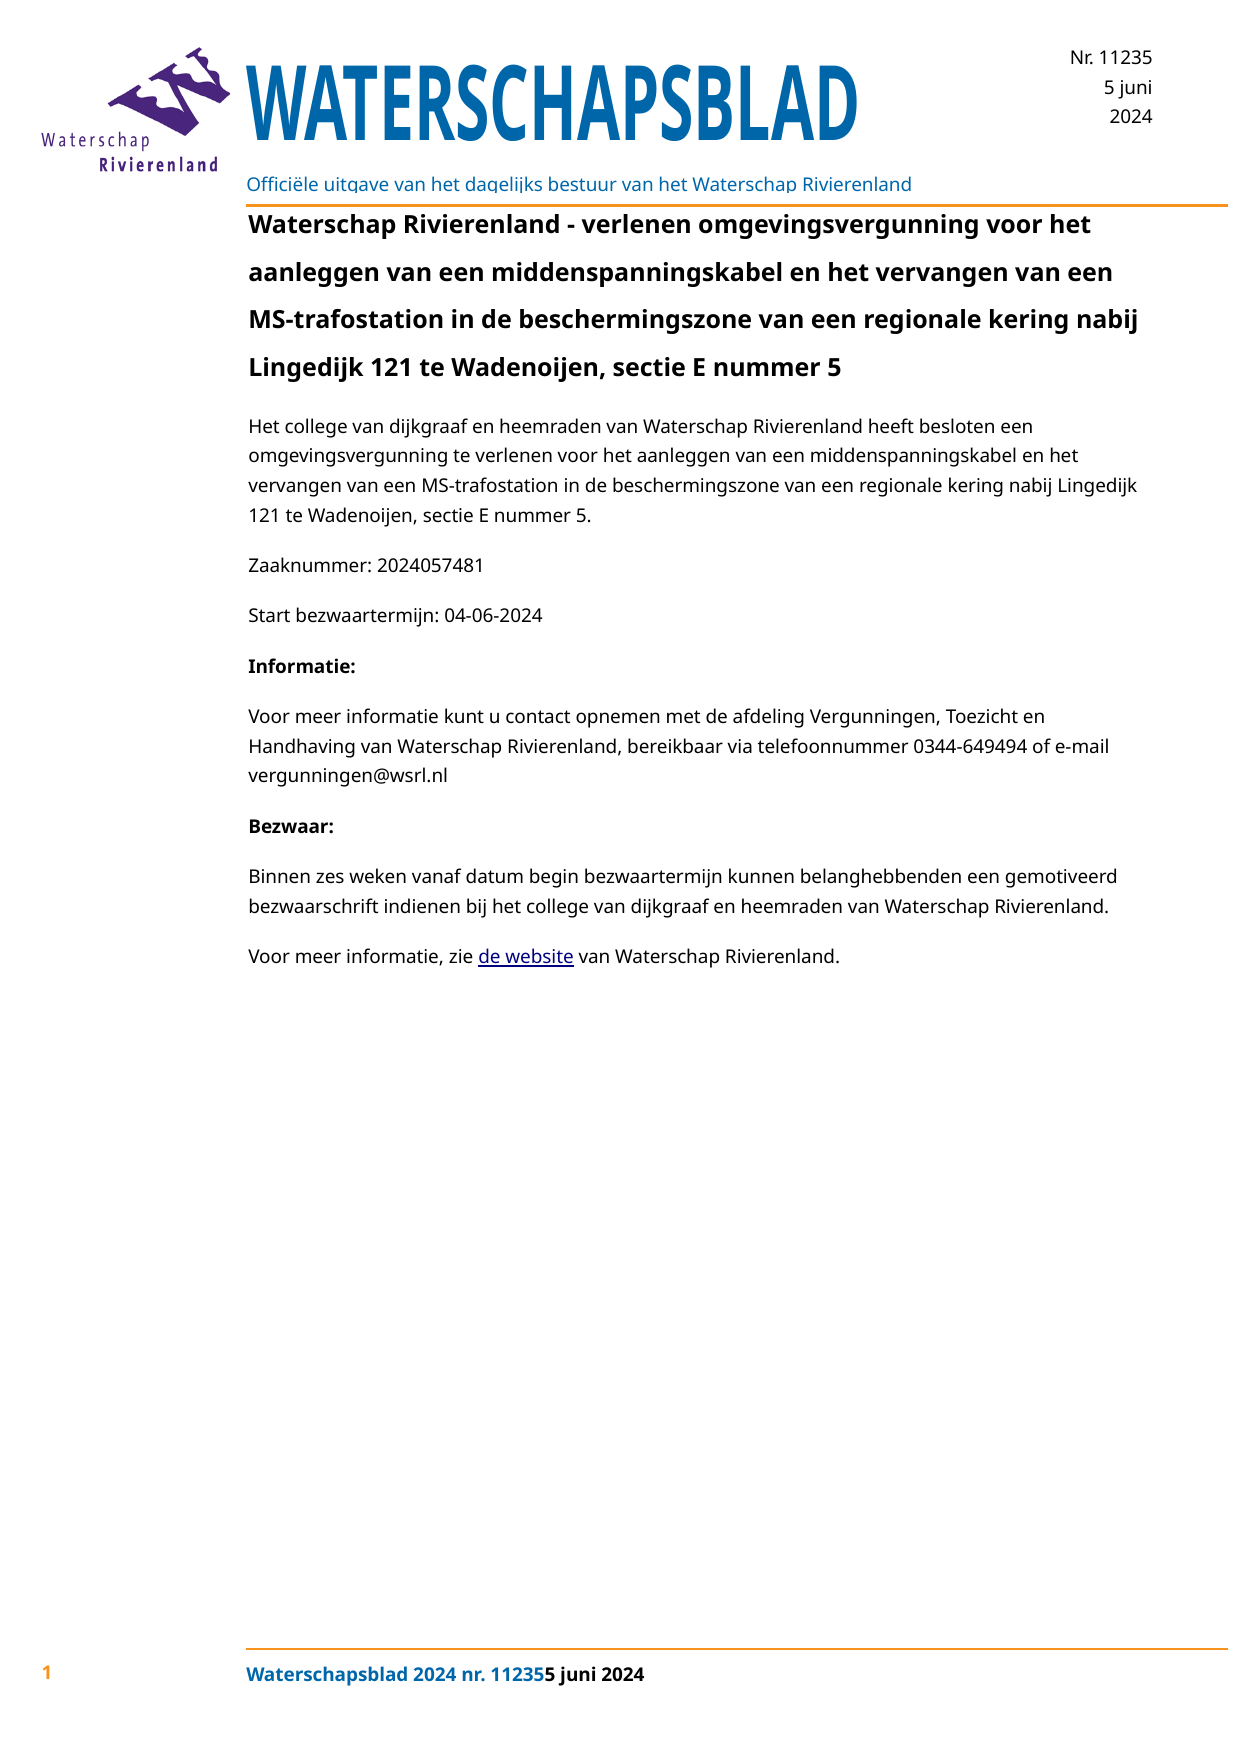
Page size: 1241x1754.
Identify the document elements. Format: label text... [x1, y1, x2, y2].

text Waterschap Rivierenland - verlenen omgevingsvergunning voor het aanleggen van een middenspanningskabel en het vervangen van een MS-trafostation in de beschermingszone van een regionale kering nabij Lingedijk 121 te Wadenoijen, sectie E nummer 5 [248, 207, 1152, 384]
text Zaaknummer: 2024057481 [248, 552, 1152, 578]
text Voor meer informatie, zie de website van Waterschap Rivierenland. [248, 943, 1152, 969]
text Bezwaar: [248, 813, 1152, 839]
text Binnen zes weken vanaf datum begin bezwaartermijn kunnen belanghebbenden een gemotiveerd bezwaarschrift indienen bij het college van dijkgraaf en heemraden van Waterschap Rivierenland. [248, 863, 1152, 919]
picture [41, 47, 231, 172]
text Voor meer informatie kunt u contact opnemen met de afdeling Vergunningen, Toezicht en Handhaving van Waterschap Rivierenland, bereikbaar via telefoonnummer 0344-649494 of e-mail vergunningen@wsrl.nl [248, 703, 1152, 788]
text Start bezwaartermijn: 04-06-2024 [248, 603, 1152, 628]
text Informatie: [248, 653, 1152, 679]
text Het college van dijkgraaf en heemraden van Waterschap Rivierenland heeft besloten een omgevingsvergunning te verlenen voor het aanleggen van een middenspanningskabel en het vervangen van een MS-trafostation in de beschermingszone van een regionale kering nabij Lingedijk 121 te Wadenoijen, sectie E nummer 5. [248, 413, 1152, 528]
